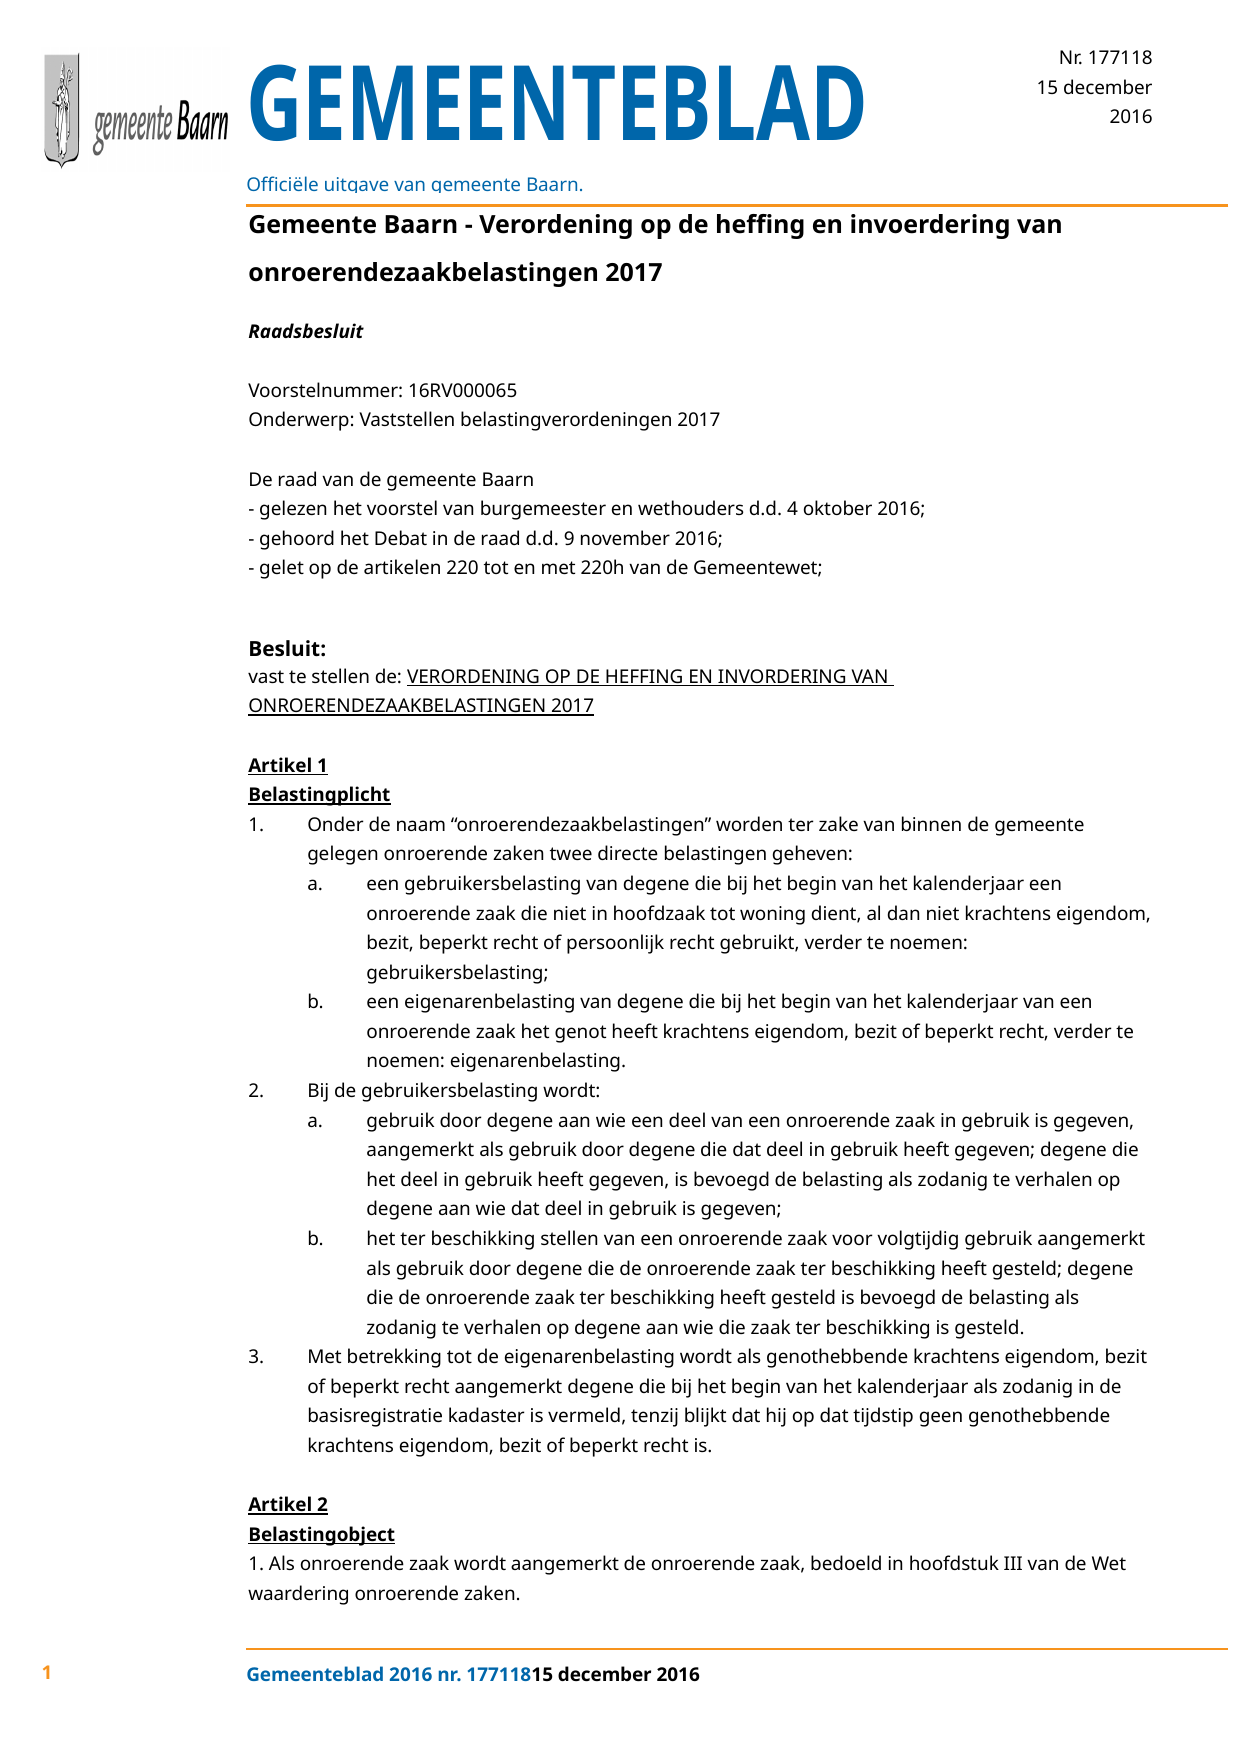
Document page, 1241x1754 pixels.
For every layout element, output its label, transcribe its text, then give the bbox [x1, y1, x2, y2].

list Bij de gebruikersbelasting wordt: [248, 1077, 1152, 1103]
list een gebruikersbelasting van degene die bij het begin van het kalenderjaar een onroerende zaak die niet in hoofdzaak tot woning dient, al dan niet krachtens eigendom, bezit, beperkt recht of persoonlijk recht gebruikt, verder te noemen: gebruikersbelasting; [307, 870, 1152, 984]
text Gemeente Baarn - Verordening op de heffing en invoerdering van onroerendezaakbelastingen 2017 [248, 207, 1152, 288]
text - gelezen het voorstel van burgemeester en wethouders d.d. 4 oktober 2016; [248, 495, 1152, 521]
text Artikel 2 [248, 1491, 1152, 1517]
list het ter beschikking stellen van een onroerende zaak voor volgtijdig gebruik aangemerkt als gebruik door degene die de onroerende zaak ter beschikking heeft gesteld; degene die de onroerende zaak ter beschikking heeft gesteld is bevoegd de belasting als zodanig te verhalen op degene aan wie die zaak ter beschikking is gesteld. [307, 1225, 1152, 1339]
list een eigenarenbelasting van degene die bij het begin van het kalenderjaar van een onroerende zaak het genot heeft krachtens eigendom, bezit of beperkt recht, verder te noemen: eigenarenbelasting. [307, 988, 1152, 1073]
text Belastingobject [248, 1521, 1152, 1547]
text 1. Als onroerende zaak wordt aangemerkt de onroerende zaak, bedoeld in hoofdstuk III van de Wet waardering onroerende zaken. [248, 1551, 1152, 1606]
list Met betrekking tot de eigenarenbelasting wordt als genothebbende krachtens eigendom, bezit of beperkt recht aangemerkt degene die bij het begin van het kalenderjaar als zodanig in de basisregistratie kadaster is vermeld, tenzij blijkt dat hij op dat tijdstip geen genothebbende krachtens eigendom, bezit of beperkt recht is. [248, 1343, 1152, 1458]
text - gehoord het Debat in de raad d.d. 9 november 2016; [248, 525, 1152, 551]
text - gelet op de artikelen 220 tot en met 220h van de Gemeentewet; [248, 554, 1152, 580]
text Artikel 1 [248, 752, 1152, 777]
list Onder de naam “onroerendezaakbelastingen” worden ter zake van binnen de gemeente gelegen onroerende zaken twee directe belastingen geheven: [248, 811, 1152, 866]
text vast te stellen de: VERORDENING OP DE HEFFING EN INVORDERING VAN ONROERENDEZAAKBELASTINGEN 2017 [248, 663, 1152, 718]
picture [41, 47, 231, 172]
text Voorstelnummer: 16RV000065 [248, 377, 1152, 403]
list gebruik door degene aan wie een deel van een onroerende zaak in gebruik is gegeven, aangemerkt als gebruik door degene die dat deel in gebruik heeft gegeven; degene die het deel in gebruik heeft gegeven, is bevoegd de belasting als zodanig te verhalen op degene aan wie dat deel in gebruik is gegeven; [307, 1107, 1152, 1221]
text Belastingplicht [248, 781, 1152, 807]
text Onderwerp: Vaststellen belastingverordeningen 2017 [248, 407, 1152, 432]
text Raadsbesluit [248, 318, 1152, 344]
text De raad van de gemeente Baarn [248, 466, 1152, 492]
text Besluit: [248, 634, 1152, 663]
